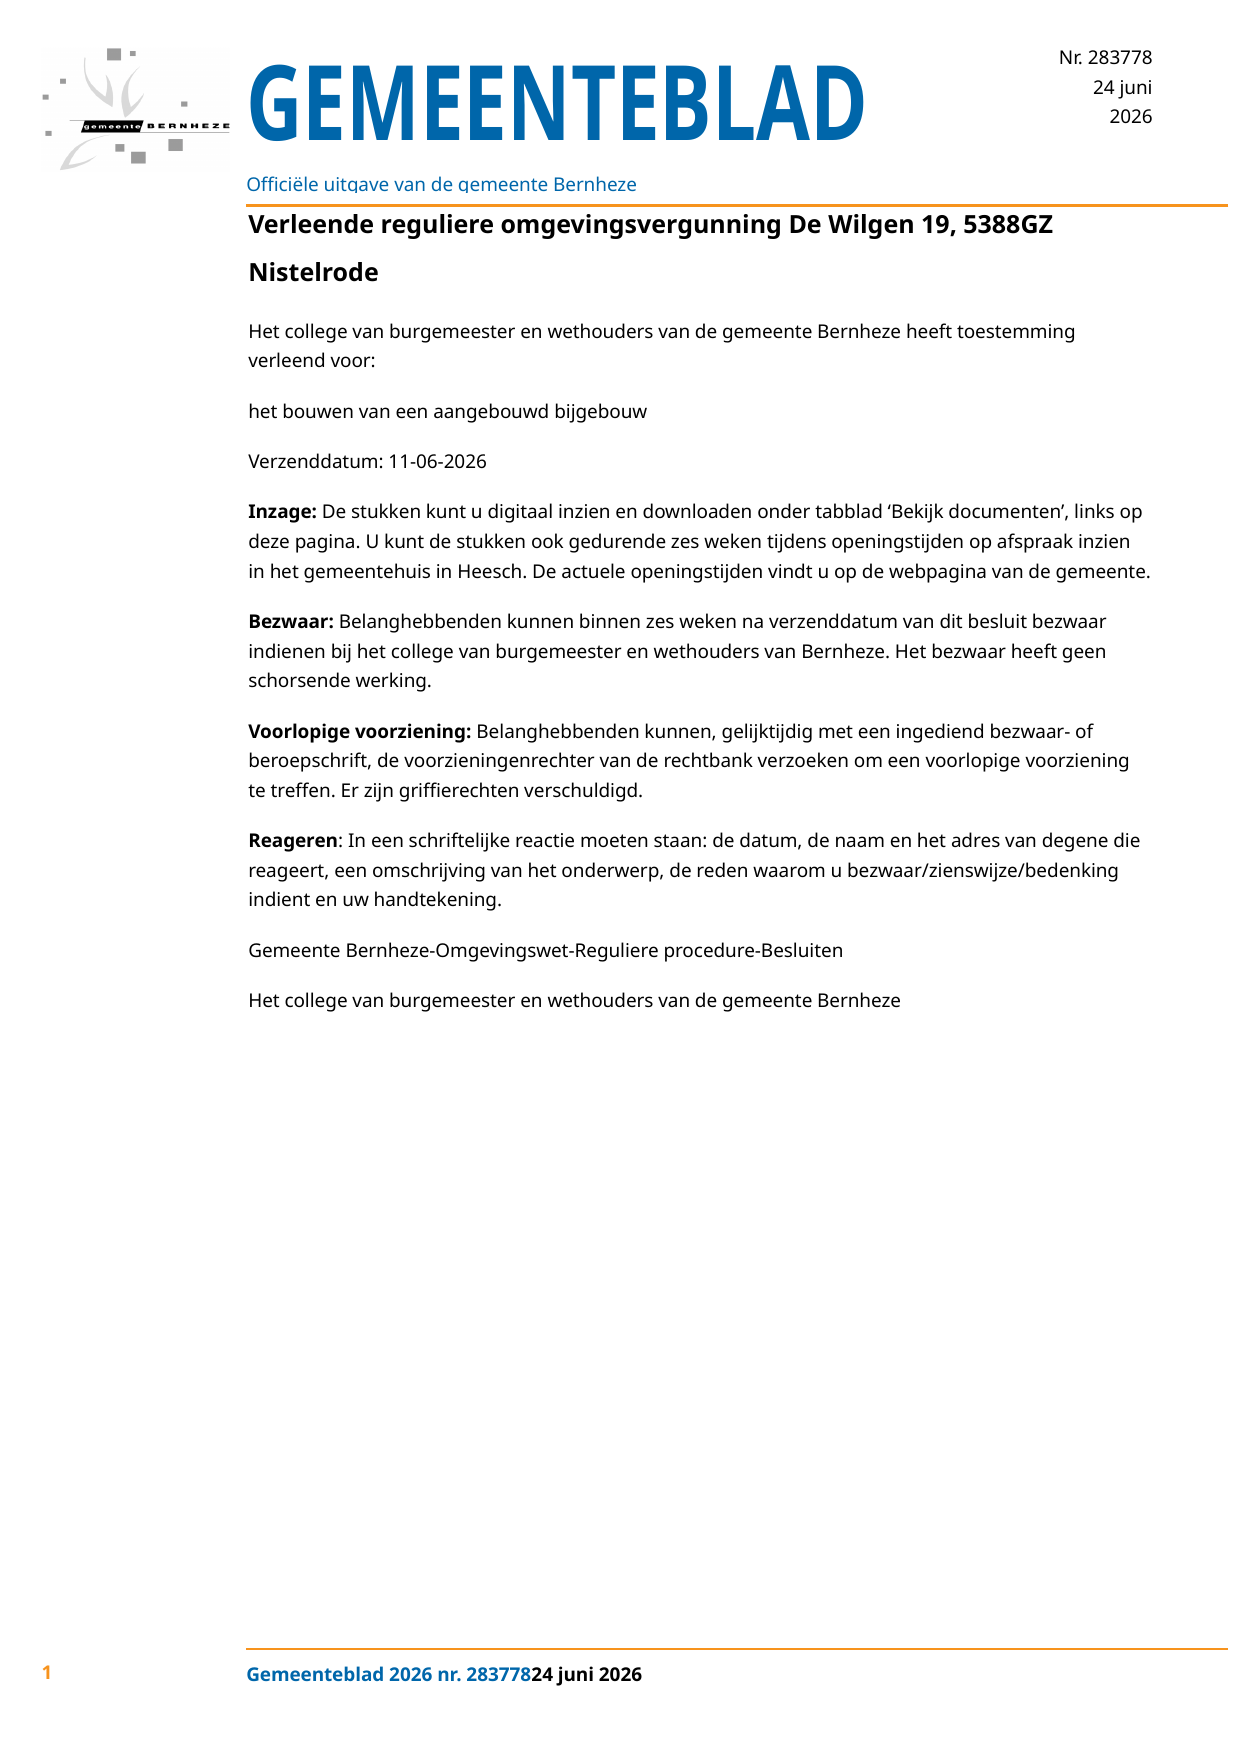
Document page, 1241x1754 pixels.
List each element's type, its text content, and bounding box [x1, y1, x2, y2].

text Reageren: In een schriftelijke reactie moeten staan: de datum, de naam en het adres van degene die reageert, een omschrijving van het onderwerp, de reden waarom u bezwaar/zienswijze/bedenking indient en uw handtekening. [248, 827, 1152, 912]
text Voorlopige voorziening: Belanghebbenden kunnen, gelijktijdig met een ingediend bezwaar- of beroepschrift, de voorzieningenrechter van de rechtbank verzoeken om een voorlopige voorziening te treffen. Er zijn griffierechten verschuldigd. [248, 718, 1152, 803]
text het bouwen van een aangebouwd bijgebouw [248, 398, 1152, 424]
text Verzenddatum: 11-06-2026 [248, 448, 1152, 474]
text Inzage: De stukken kunt u digitaal inzien en downloaden onder tabblad ‘Bekijk documenten’, links op deze pagina. U kunt de stukken ook gedurende zes weken tijdens openingstijden op afspraak inzien in het gemeentehuis in Heesch. De actuele openingstijden vindt u op de webpagina van de gemeente. [248, 499, 1152, 584]
text Gemeente Bernheze-Omgevingswet-Reguliere procedure-Besluiten [248, 937, 1152, 963]
text Het college van burgemeester en wethouders van de gemeente Bernheze [248, 987, 1152, 1013]
picture [41, 47, 231, 172]
text Bezwaar: Belanghebbenden kunnen binnen zes weken na verzenddatum van dit besluit bezwaar indienen bij het college van burgemeester en wethouders van Bernheze. Het bezwaar heeft geen schorsende werking. [248, 608, 1152, 693]
text Het college van burgemeester en wethouders van de gemeente Bernheze heeft toestemming verleend voor: [248, 318, 1152, 373]
text Verleende reguliere omgevingsvergunning De Wilgen 19, 5388GZ Nistelrode [248, 207, 1152, 288]
